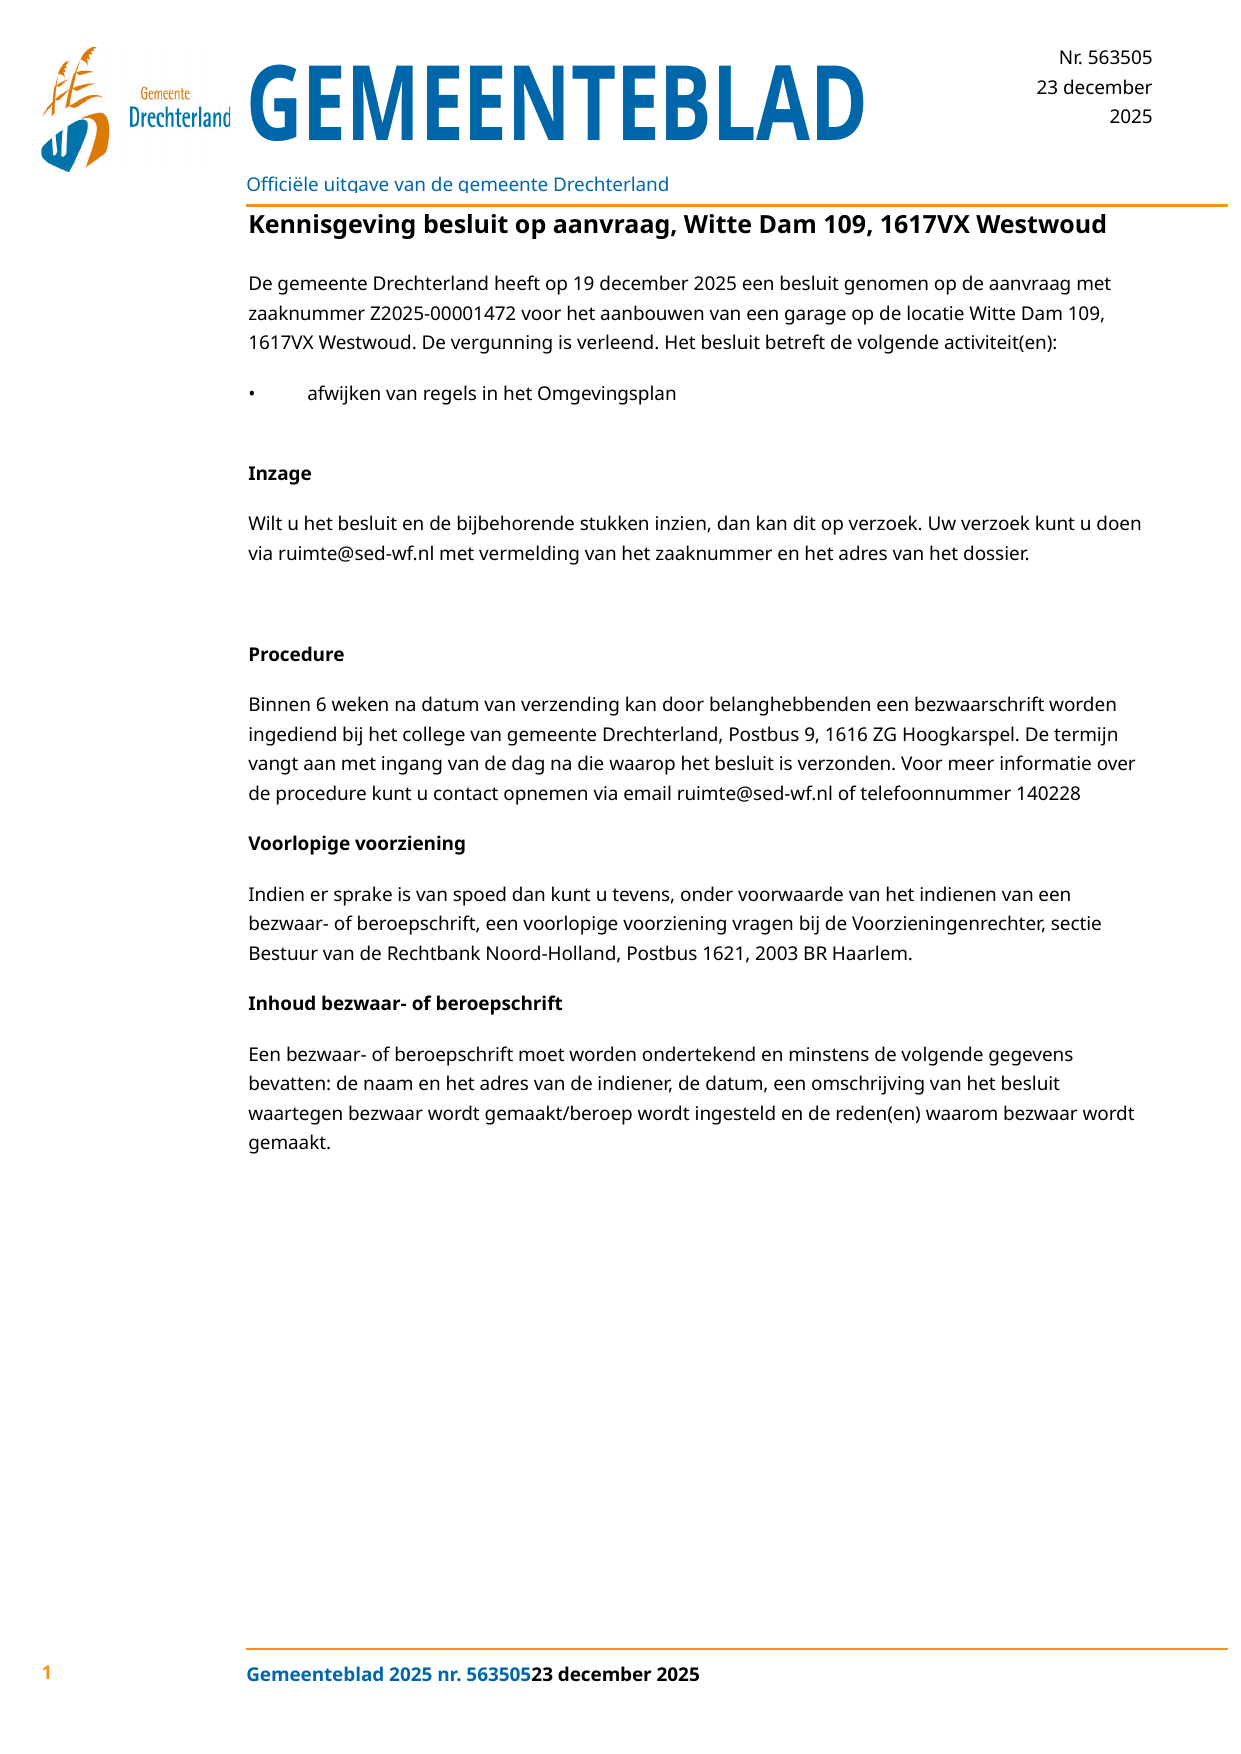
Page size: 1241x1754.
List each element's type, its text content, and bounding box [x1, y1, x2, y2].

text Voorlopige voorziening [248, 830, 1152, 856]
text Wilt u het besluit en de bijbehorende stukken inzien, dan kan dit op verzoek. Uw verzoek kunt u doen via ruimte@sed-wf.nl met vermelding van het zaaknummer en het adres van het dossier. [248, 510, 1152, 566]
text Indien er sprake is van spoed dan kunt u tevens, onder voorwaarde van het indienen van een bezwaar- of beroepschrift, een voorlopige voorziening vragen bij de Voorzieningenrechter, sectie Bestuur van de Rechtbank Noord-Holland, Postbus 1621, 2003 BR Haarlem. [248, 881, 1152, 966]
text Inhoud bezwaar- of beroepschrift [248, 990, 1152, 1016]
picture [41, 47, 231, 172]
list afwijken van regels in het Omgevingsplan [248, 380, 1152, 406]
picture [226, 115, 231, 124]
text Een bezwaar- of beroepschrift moet worden ondertekend en minstens de volgende gegevens bevatten: de naam en het adres van de indiener, de datum, een omschrijving van het besluit waartegen bezwaar wordt gemaakt/beroep wordt ingesteld en de reden(en) waarom bezwaar wordt gemaakt. [248, 1041, 1152, 1155]
text De gemeente Drechterland heeft op 19 december 2025 een besluit genomen op de aanvraag met zaaknummer Z2025-00001472 voor het aanbouwen van een garage op de locatie Witte Dam 109, 1617VX Westwoud. De vergunning is verleend. Het besluit betreft de volgende activiteit(en): [248, 270, 1152, 355]
text Kennisgeving besluit op aanvraag, Witte Dam 109, 1617VX Westwoud [248, 207, 1152, 241]
picture [41, 158, 64, 172]
text Inzage [248, 460, 1152, 486]
text Binnen 6 weken na datum van verzending kan door belanghebbenden een bezwaarschrift worden ingediend bij het college van gemeente Drechterland, Postbus 9, 1616 ZG Hoogkarspel. De termijn vangt aan met ingang van de dag na die waarop het besluit is verzonden. Voor meer informatie over de procedure kunt u contact opnemen via email ruimte@sed-wf.nl of telefoonnummer 140228 [248, 691, 1152, 806]
text Procedure [248, 641, 1152, 666]
